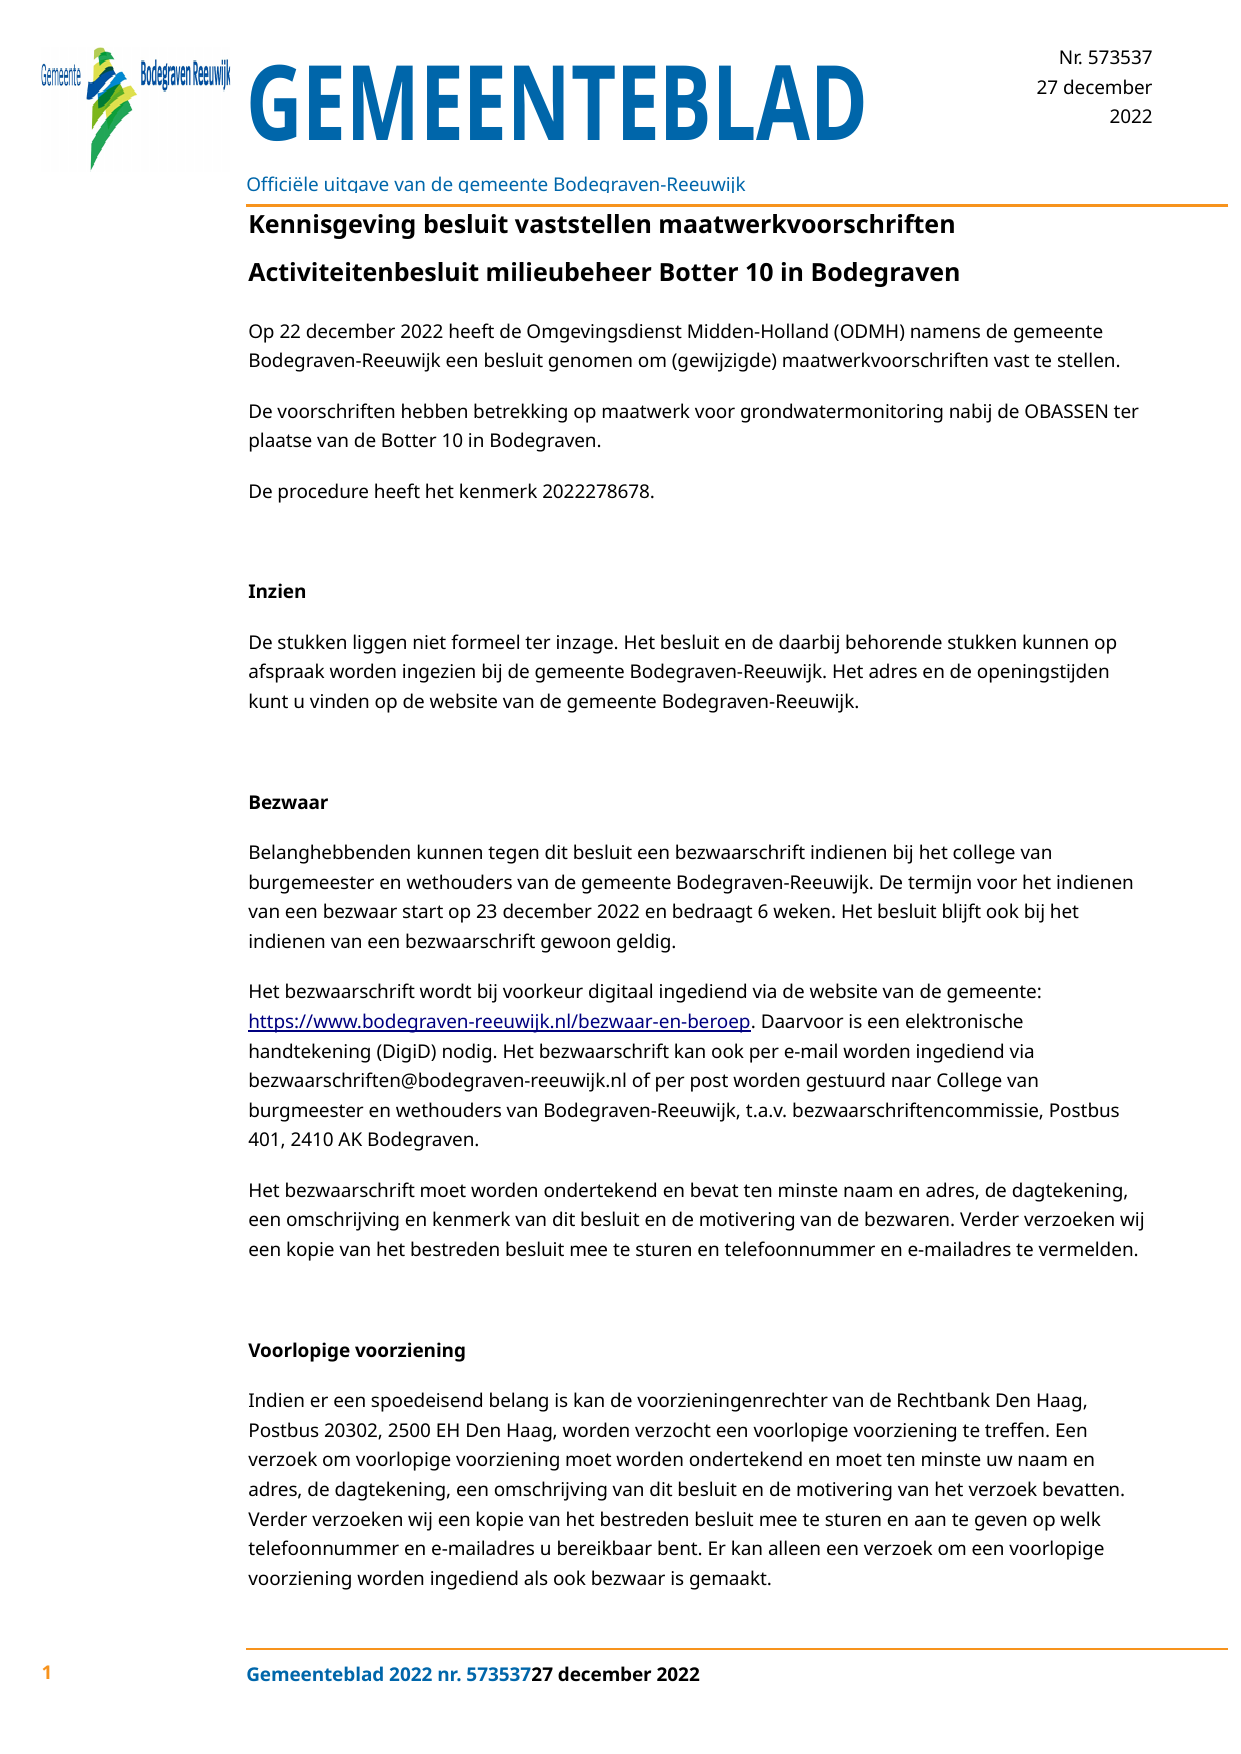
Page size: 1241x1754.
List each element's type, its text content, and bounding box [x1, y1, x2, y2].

text Het bezwaarschrift moet worden ondertekend en bevat ten minste naam en adres, de dagtekening, een omschrijving en kenmerk van dit besluit en de motivering van de bezwaren. Verder verzoeken wij een kopie van het bestreden besluit mee te sturen en telefoonnummer en e-mailadres te vermelden. [248, 1177, 1152, 1262]
text Het bezwaarschrift wordt bij voorkeur digitaal ingediend via de website van de gemeente: https://www.bodegraven-reeuwijk.nl/bezwaar-en-beroep. Daarvoor is een elektronische handtekening (DigiD) nodig. Het bezwaarschrift kan ook per e-mail worden ingediend via bezwaarschriften@bodegraven-reeuwijk.nl of per post worden gestuurd naar College van burgmeester en wethouders van Bodegraven-Reeuwijk, t.a.v. bezwaarschriftencommissie, Postbus 401, 2410 AK Bodegraven. [248, 979, 1152, 1152]
text De procedure heeft het kenmerk 2022278678. [248, 478, 1152, 504]
text Inzien [248, 579, 1152, 604]
picture [41, 47, 231, 172]
text Voorlopige voorziening [248, 1337, 1152, 1363]
text Kennisgeving besluit vaststellen maatwerkvoorschriften Activiteitenbesluit milieubeheer Botter 10 in Bodegraven [248, 207, 1152, 288]
text Belanghebbenden kunnen tegen dit besluit een bezwaarschrift indienen bij het college van burgemeester en wethouders van de gemeente Bodegraven-Reeuwijk. De termijn voor het indienen van een bezwaar start op 23 december 2022 en bedraagt 6 weken. Het besluit blijft ook bij het indienen van een bezwaarschrift gewoon geldig. [248, 839, 1152, 954]
text De voorschriften hebben betrekking op maatwerk voor grondwatermonitoring nabij de OBASSEN ter plaatse van de Botter 10 in Bodegraven. [248, 398, 1152, 453]
text Bezwaar [248, 789, 1152, 815]
text Indien er een spoedeisend belang is kan de voorzieningenrechter van de Rechtbank Den Haag, Postbus 20302, 2500 EH Den Haag, worden verzocht een voorlopige voorziening te treffen. Een verzoek om voorlopige voorziening moet worden ondertekend en moet ten minste uw naam en adres, de dagtekening, een omschrijving van dit besluit en de motivering van het verzoek bevatten. Verder verzoeken wij een kopie van het bestreden besluit mee te sturen en aan te geven op welk telefoonnummer en e-mailadres u bereikbaar bent. Er kan alleen een verzoek om een voorlopige voorziening worden ingediend als ook bezwaar is gemaakt. [248, 1387, 1152, 1591]
text Op 22 december 2022 heeft de Omgevingsdienst Midden-Holland (ODMH) namens de gemeente Bodegraven-Reeuwijk een besluit genomen om (gewijzigde) maatwerkvoorschriften vast te stellen. [248, 318, 1152, 373]
text De stukken liggen niet formeel ter inzage. Het besluit en de daarbij behorende stukken kunnen op afspraak worden ingezien bij de gemeente Bodegraven-Reeuwijk. Het adres en de openingstijden kunt u vinden op de website van de gemeente Bodegraven-Reeuwijk. [248, 629, 1152, 714]
